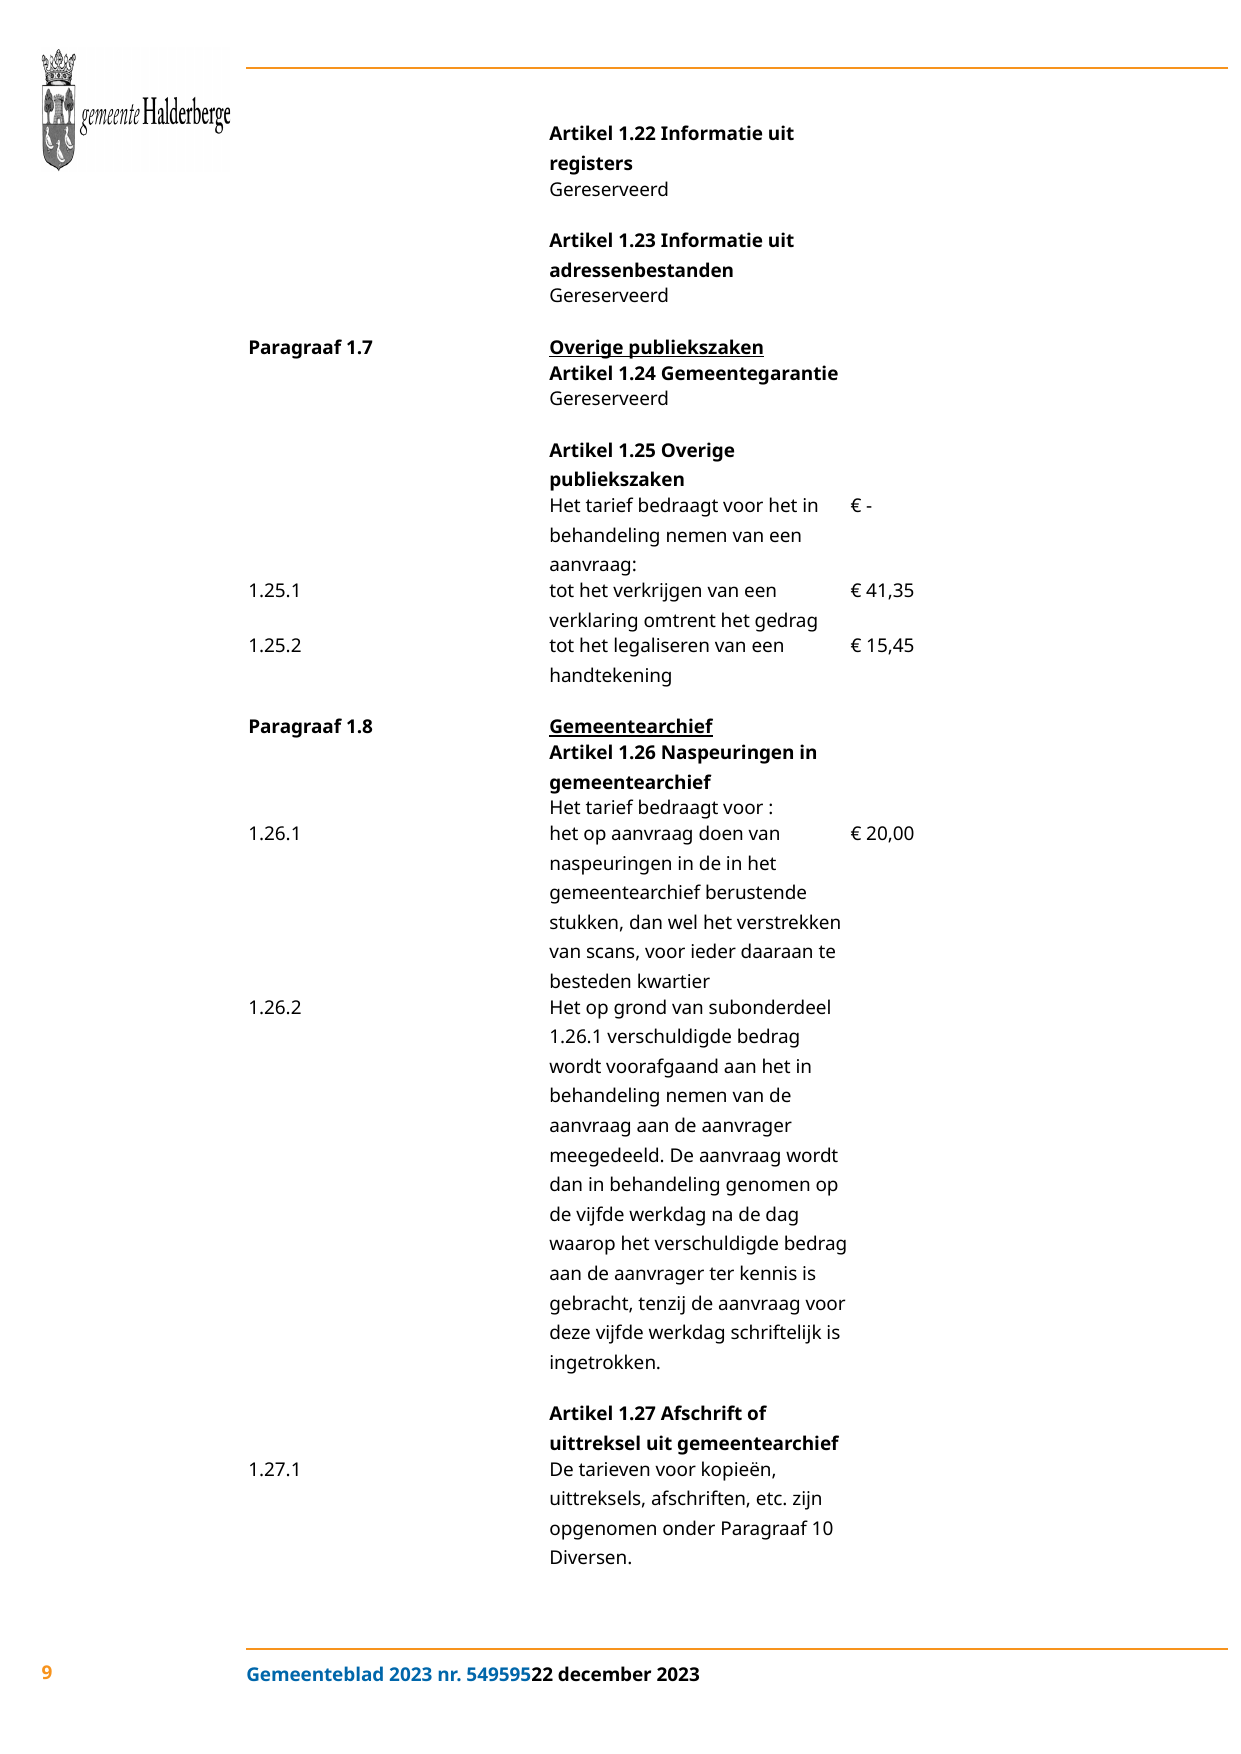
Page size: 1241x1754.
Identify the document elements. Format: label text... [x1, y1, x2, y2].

table_cell [549, 688, 850, 713]
table_cell [549, 95, 850, 121]
table_cell [850, 334, 1152, 360]
table_cell 1.26.1 [248, 820, 549, 994]
table_cell De tarieven voor kopieën, uittreksels, afschriften, etc. zijn opgenomen onder Paragraaf 10 Diversen. [549, 1456, 850, 1570]
table_cell [850, 95, 1152, 121]
table_cell Artikel 1.27 Afschrift of uittreksel uit gemeentearchief [549, 1400, 850, 1456]
table_cell Gereserveerd [549, 283, 850, 308]
table_cell € 41,35 [850, 577, 1152, 632]
table_cell [248, 1375, 549, 1400]
table_cell Overige publiekszaken [549, 334, 850, 360]
table_cell [850, 411, 1152, 437]
table_cell [850, 176, 1152, 202]
table_cell [850, 688, 1152, 713]
table_cell [248, 411, 549, 437]
table_cell Gereserveerd [549, 176, 850, 202]
table_cell Artikel 1.23 Informatie uit adressenbestanden [549, 227, 850, 283]
table_cell [850, 283, 1152, 308]
table_cell [248, 688, 549, 713]
table_cell [248, 1570, 549, 1596]
table_cell [248, 176, 549, 202]
table_cell [850, 1400, 1152, 1456]
table_cell tot het legaliseren van een handtekening [549, 633, 850, 688]
table_cell Het op grond van subonderdeel 1.26.1 verschuldigde bedrag wordt voorafgaand aan het in behandeling nemen van de aanvraag aan de aanvrager meegedeeld. De aanvraag wordt dan in behandeling genomen op de vijfde werkdag na de dag waarop het verschuldigde bedrag aan de aanvrager ter kennis is gebracht, tenzij de aanvraag voor deze vijfde werkdag schriftelijk is ingetrokken. [549, 994, 850, 1375]
table_cell [850, 227, 1152, 283]
table_cell [850, 1570, 1152, 1596]
table_cell [850, 121, 1152, 176]
table_cell [549, 202, 850, 227]
table_cell 1.26.2 [248, 994, 549, 1375]
table_cell Paragraaf 1.8 [248, 714, 549, 739]
table_cell [248, 283, 549, 308]
table_cell Het tarief bedraagt voor : [549, 795, 850, 820]
picture [41, 47, 231, 172]
table_cell [549, 1375, 850, 1400]
table_cell [248, 202, 549, 227]
table_cell [248, 360, 549, 386]
table_cell [248, 308, 549, 334]
table_cell € - [850, 492, 1152, 577]
table_cell [248, 227, 549, 283]
table_cell € 20,00 [850, 820, 1152, 994]
table_cell [248, 121, 549, 176]
table_cell [850, 714, 1152, 739]
table_cell Artikel 1.24 Gemeentegarantie [549, 360, 850, 386]
table_cell [850, 386, 1152, 411]
table_cell [248, 492, 549, 577]
table_cell [248, 739, 549, 794]
table_cell 1.27.1 [248, 1456, 549, 1570]
table_cell Artikel 1.25 Overige publiekszaken [549, 437, 850, 492]
table_cell € 15,45 [850, 633, 1152, 688]
table_cell [850, 1375, 1152, 1400]
table_cell [248, 1400, 549, 1456]
table_cell [850, 1456, 1152, 1570]
table_cell [850, 739, 1152, 794]
table_cell [850, 308, 1152, 334]
table_cell [549, 411, 850, 437]
table_cell [850, 437, 1152, 492]
table_cell [549, 1570, 850, 1596]
table_cell Gemeentearchief [549, 714, 850, 739]
table_cell 1.25.2 [248, 633, 549, 688]
table_cell [549, 308, 850, 334]
table_cell [248, 437, 549, 492]
table_cell [850, 360, 1152, 386]
table_cell [248, 95, 549, 121]
table_cell [248, 795, 549, 820]
table_cell Artikel 1.26 Naspeuringen in gemeentearchief [549, 739, 850, 794]
table_cell Het tarief bedraagt voor het in behandeling nemen van een aanvraag: [549, 492, 850, 577]
table_cell Artikel 1.22 Informatie uit registers [549, 121, 850, 176]
table_cell tot het verkrijgen van een verklaring omtrent het gedrag [549, 577, 850, 632]
table_cell het op aanvraag doen van naspeuringen in de in het gemeentearchief berustende stukken, dan wel het verstrekken van scans, voor ieder daaraan te besteden kwartier [549, 820, 850, 994]
table_cell 1.25.1 [248, 577, 549, 632]
table_cell [850, 994, 1152, 1375]
table_cell Gereserveerd [549, 386, 850, 411]
table_cell [850, 795, 1152, 820]
table_cell Paragraaf 1.7 [248, 334, 549, 360]
table_cell [850, 202, 1152, 227]
table_cell [248, 386, 549, 411]
